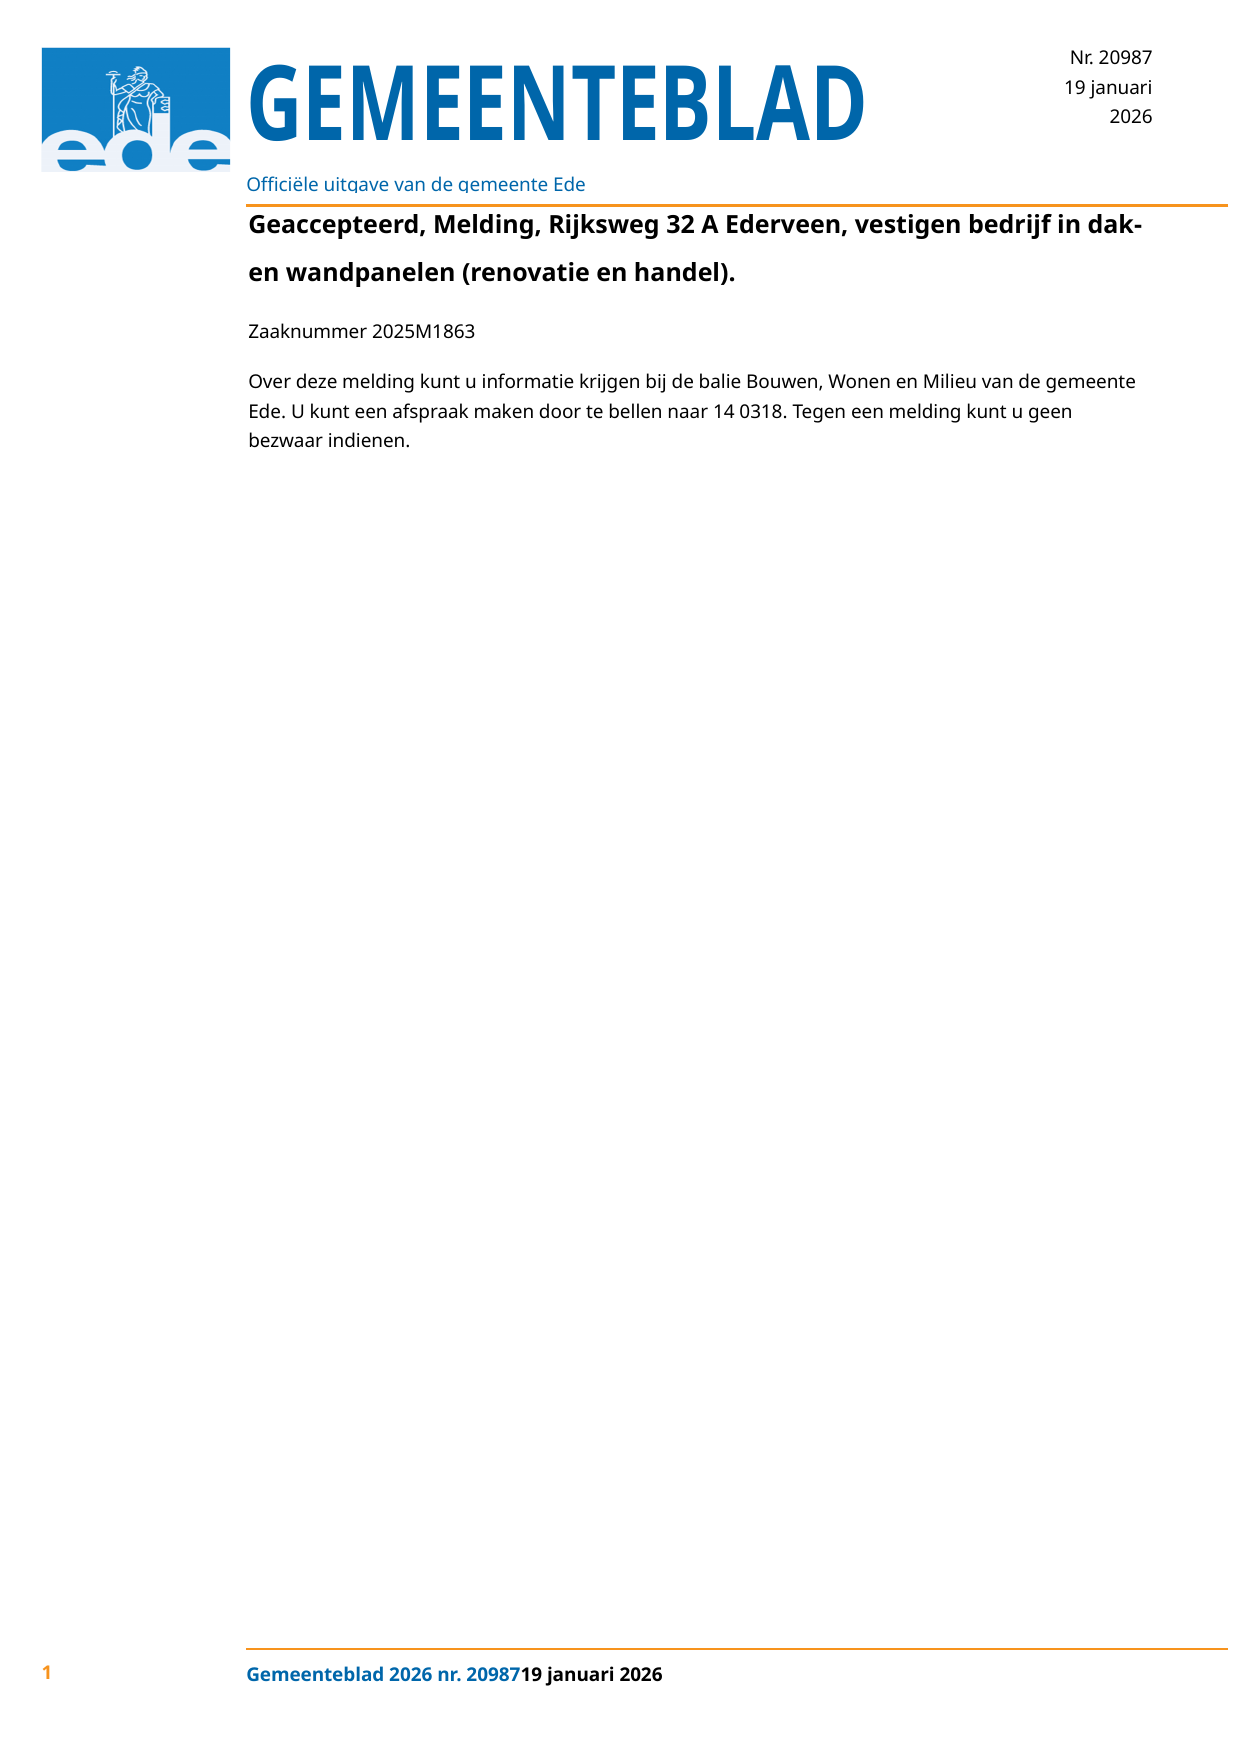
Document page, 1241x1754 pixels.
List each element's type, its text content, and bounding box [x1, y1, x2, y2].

text Zaaknummer 2025M1863 [248, 318, 1152, 344]
text Over deze melding kunt u informatie krijgen bij de balie Bouwen, Wonen en Milieu van de gemeente Ede. U kunt een afspraak maken door te bellen naar 14 0318. Tegen een melding kunt u geen bezwaar indienen. [248, 368, 1152, 453]
text Geaccepteerd, Melding, Rijksweg 32 A Ederveen, vestigen bedrijf in dak- en wandpanelen (renovatie en handel). [248, 207, 1152, 288]
picture [41, 47, 231, 172]
